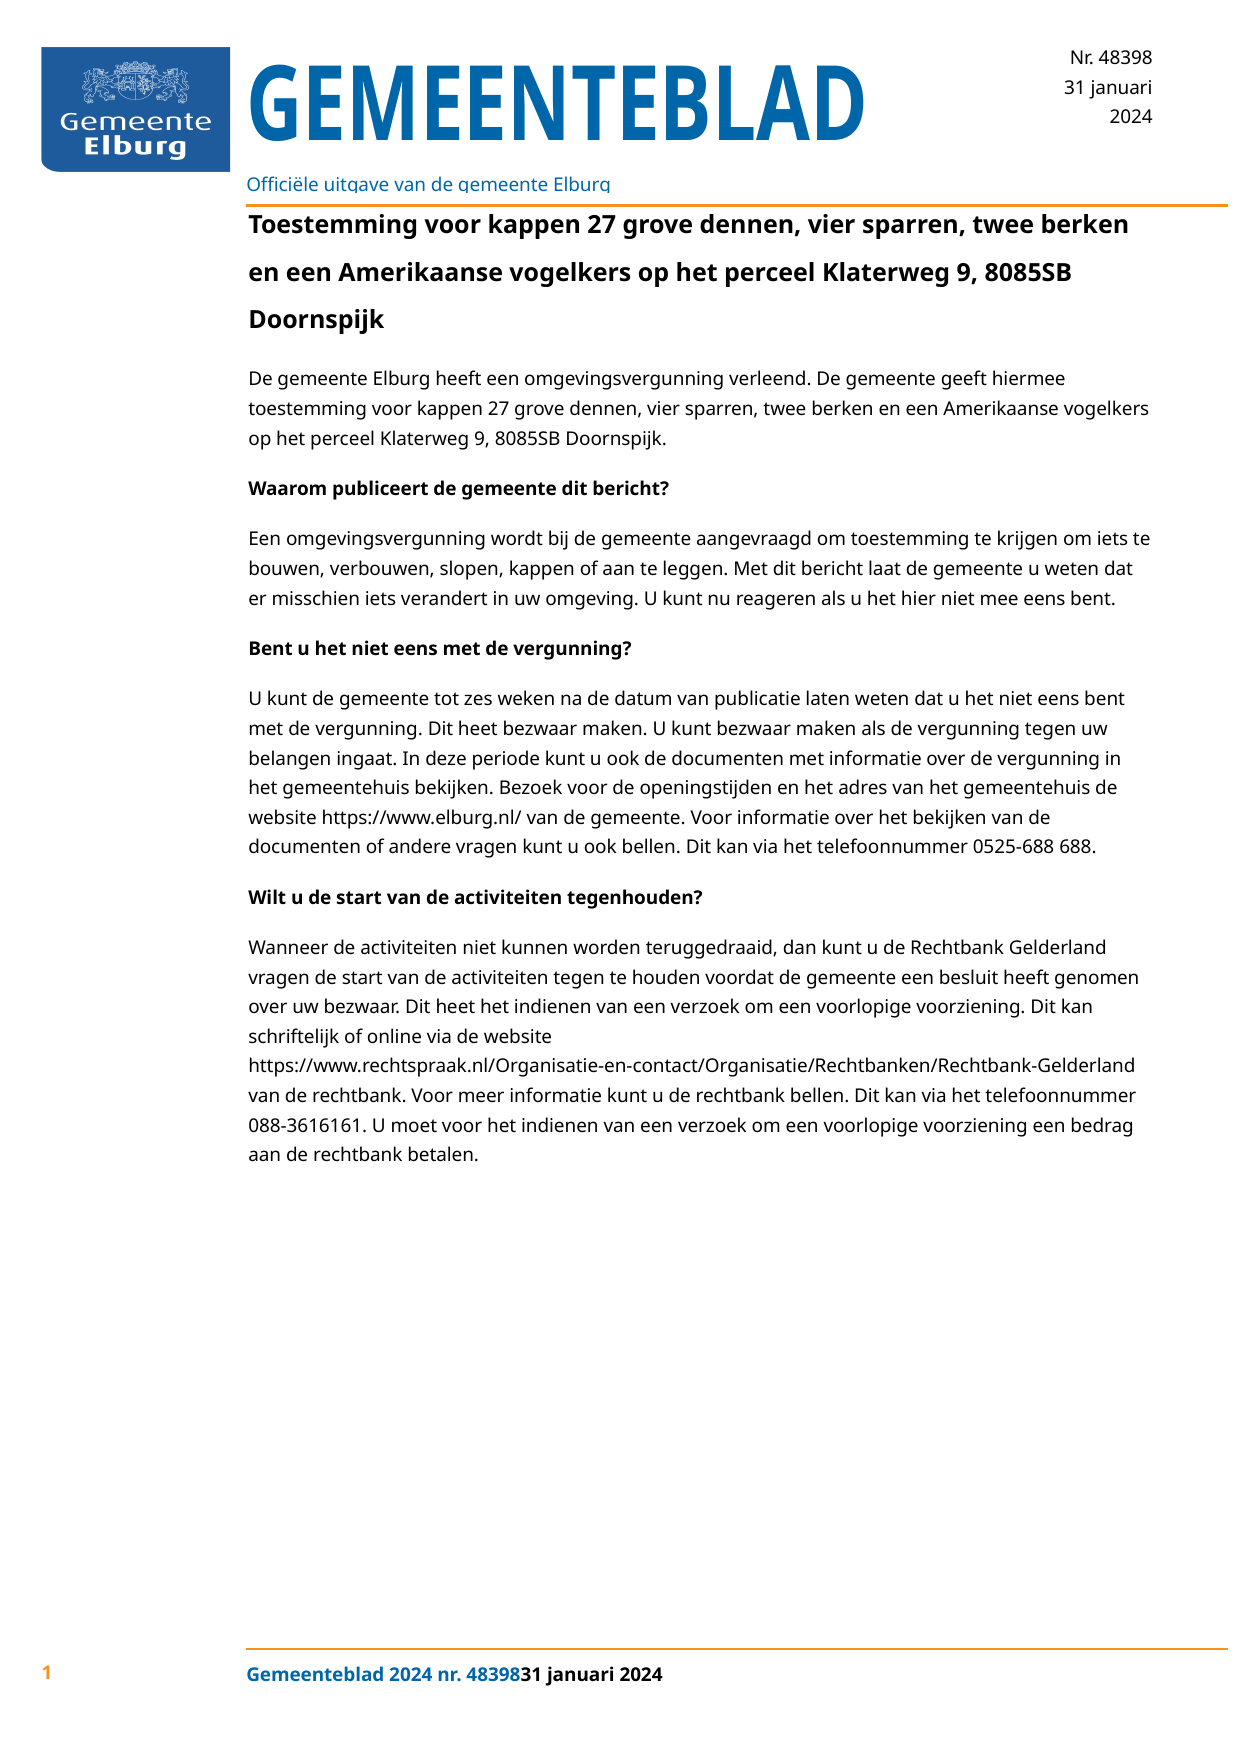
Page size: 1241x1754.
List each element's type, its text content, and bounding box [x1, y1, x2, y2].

text U kunt de gemeente tot zes weken na de datum van publicatie laten weten dat u het niet eens bent met de vergunning. Dit heet bezwaar maken. U kunt bezwaar maken als de vergunning tegen uw belangen ingaat. In deze periode kunt u ook de documenten met informatie over de vergunning in het gemeentehuis bekijken. Bezoek voor de openingstijden en het adres van het gemeentehuis de website https://www.elburg.nl/ van de gemeente. Voor informatie over het bekijken van de documenten of andere vragen kunt u ook bellen. Dit kan via het telefoonnummer 0525-688 688. [248, 686, 1152, 859]
text Waarom publiceert de gemeente dit bericht? [248, 475, 1152, 501]
text Toestemming voor kappen 27 grove dennen, vier sparren, twee berken en een Amerikaanse vogelkers op het perceel Klaterweg 9, 8085SB Doornspijk [248, 207, 1152, 336]
text Wilt u de start van de activiteiten tegenhouden? [248, 884, 1152, 909]
text Bent u het niet eens met de vergunning? [248, 635, 1152, 661]
picture [41, 47, 231, 172]
text Een omgevingsvergunning wordt bij de gemeente aangevraagd om toestemming te krijgen om iets te bouwen, verbouwen, slopen, kappen of aan te leggen. Met dit bericht laat de gemeente u weten dat er misschien iets verandert in uw omgeving. U kunt nu reageren als u het hier niet mee eens bent. [248, 526, 1152, 610]
text Wanneer de activiteiten niet kunnen worden teruggedraaid, dan kunt u de Rechtbank Gelderland vragen de start van de activiteiten tegen te houden voordat de gemeente een besluit heeft genomen over uw bezwaar. Dit heet het indienen van een verzoek om een voorlopige voorziening. Dit kan schriftelijk of online via de website https://www.rechtspraak.nl/Organisatie-en-contact/Organisatie/Rechtbanken/Rechtbank-Gelderland van de rechtbank. Voor meer informatie kunt u de rechtbank bellen. Dit kan via het telefoonnummer 088-3616161. U moet voor het indienen van een verzoek om een voorlopige voorziening een bedrag aan de rechtbank betalen. [248, 934, 1152, 1167]
text De gemeente Elburg heeft een omgevingsvergunning verleend. De gemeente geeft hiermee toestemming voor kappen 27 grove dennen, vier sparren, twee berken en een Amerikaanse vogelkers op het perceel Klaterweg 9, 8085SB Doornspijk. [248, 366, 1152, 450]
